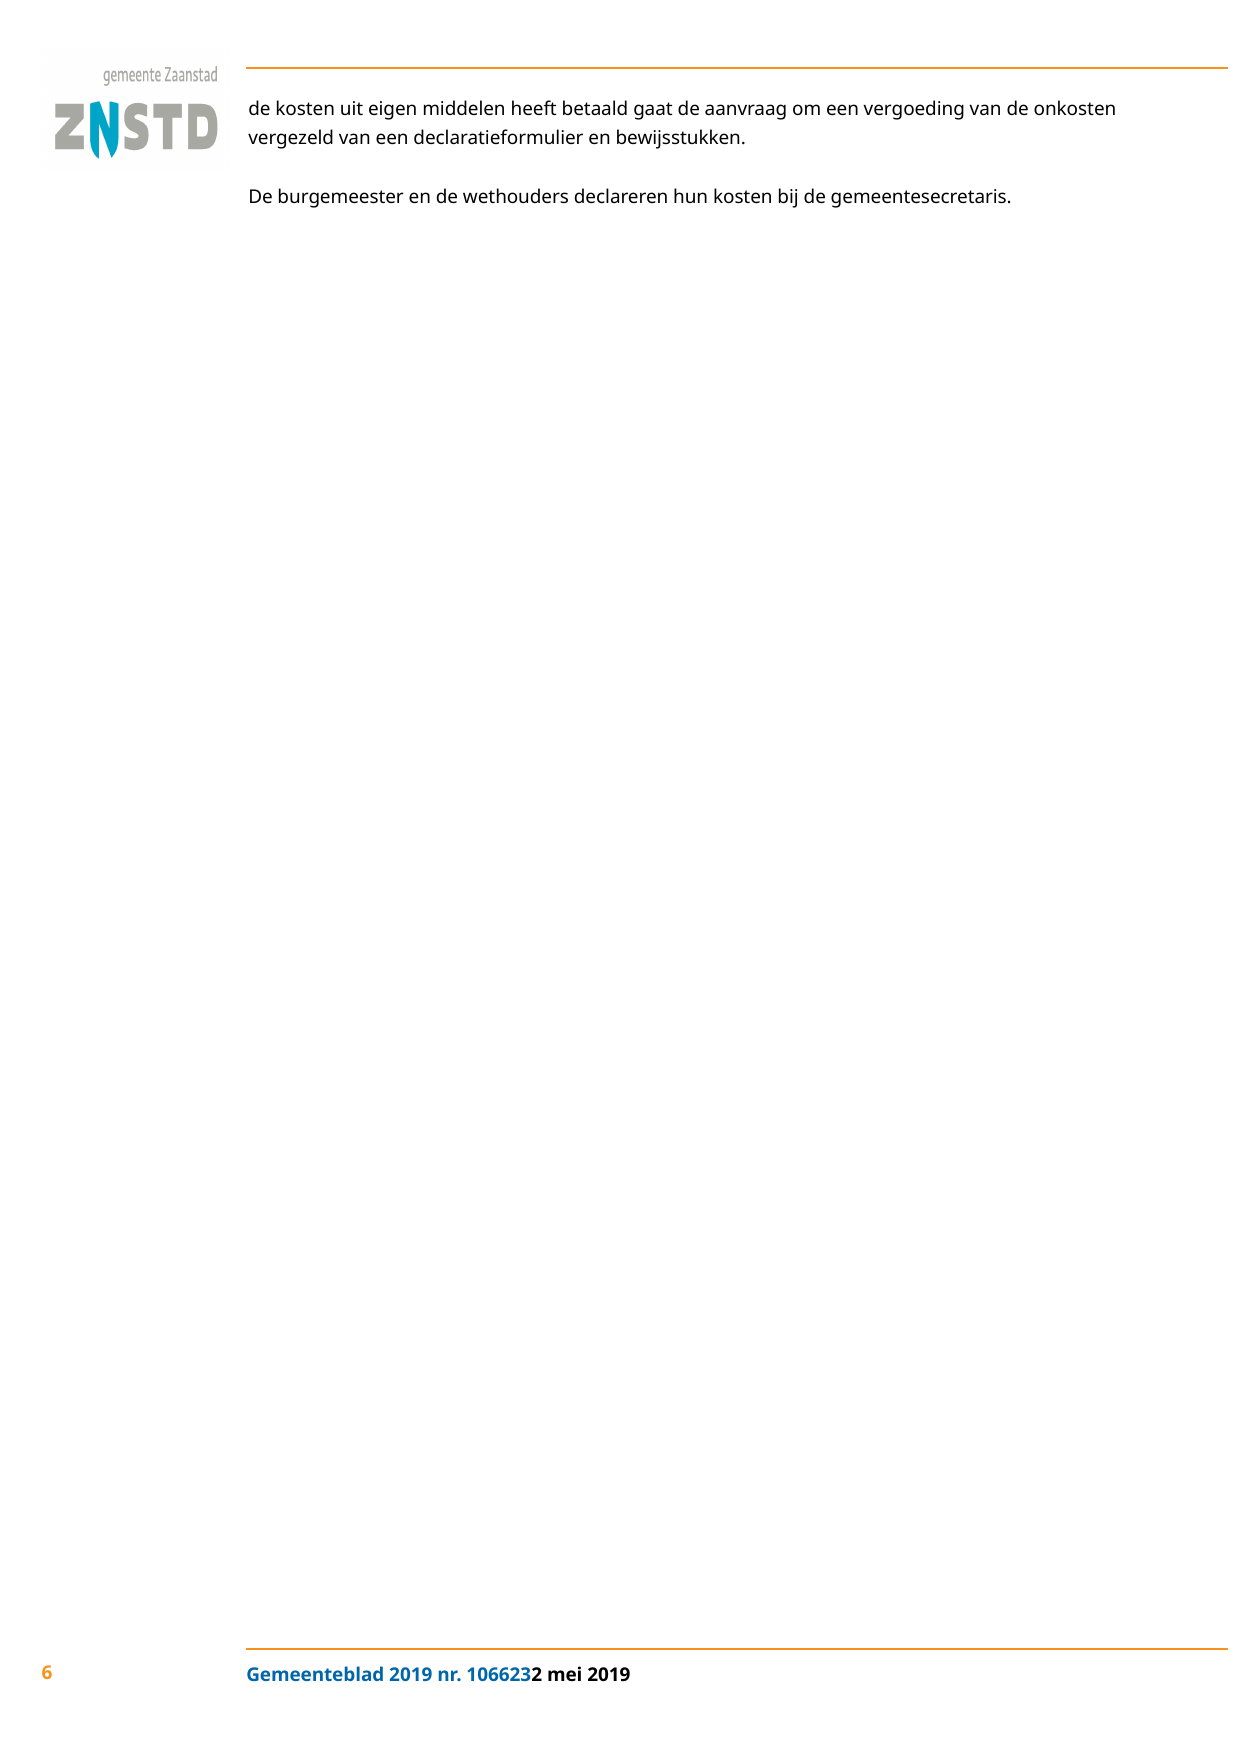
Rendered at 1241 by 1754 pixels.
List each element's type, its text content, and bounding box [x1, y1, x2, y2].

text de kosten uit eigen middelen heeft betaald gaat de aanvraag om een vergoeding van de onkosten vergezeld van een declaratieformulier en bewijsstukken. [248, 95, 1152, 150]
picture [41, 47, 231, 172]
text De burgemeester en de wethouders declareren hun kosten bij de gemeentesecretaris. [248, 183, 1152, 209]
